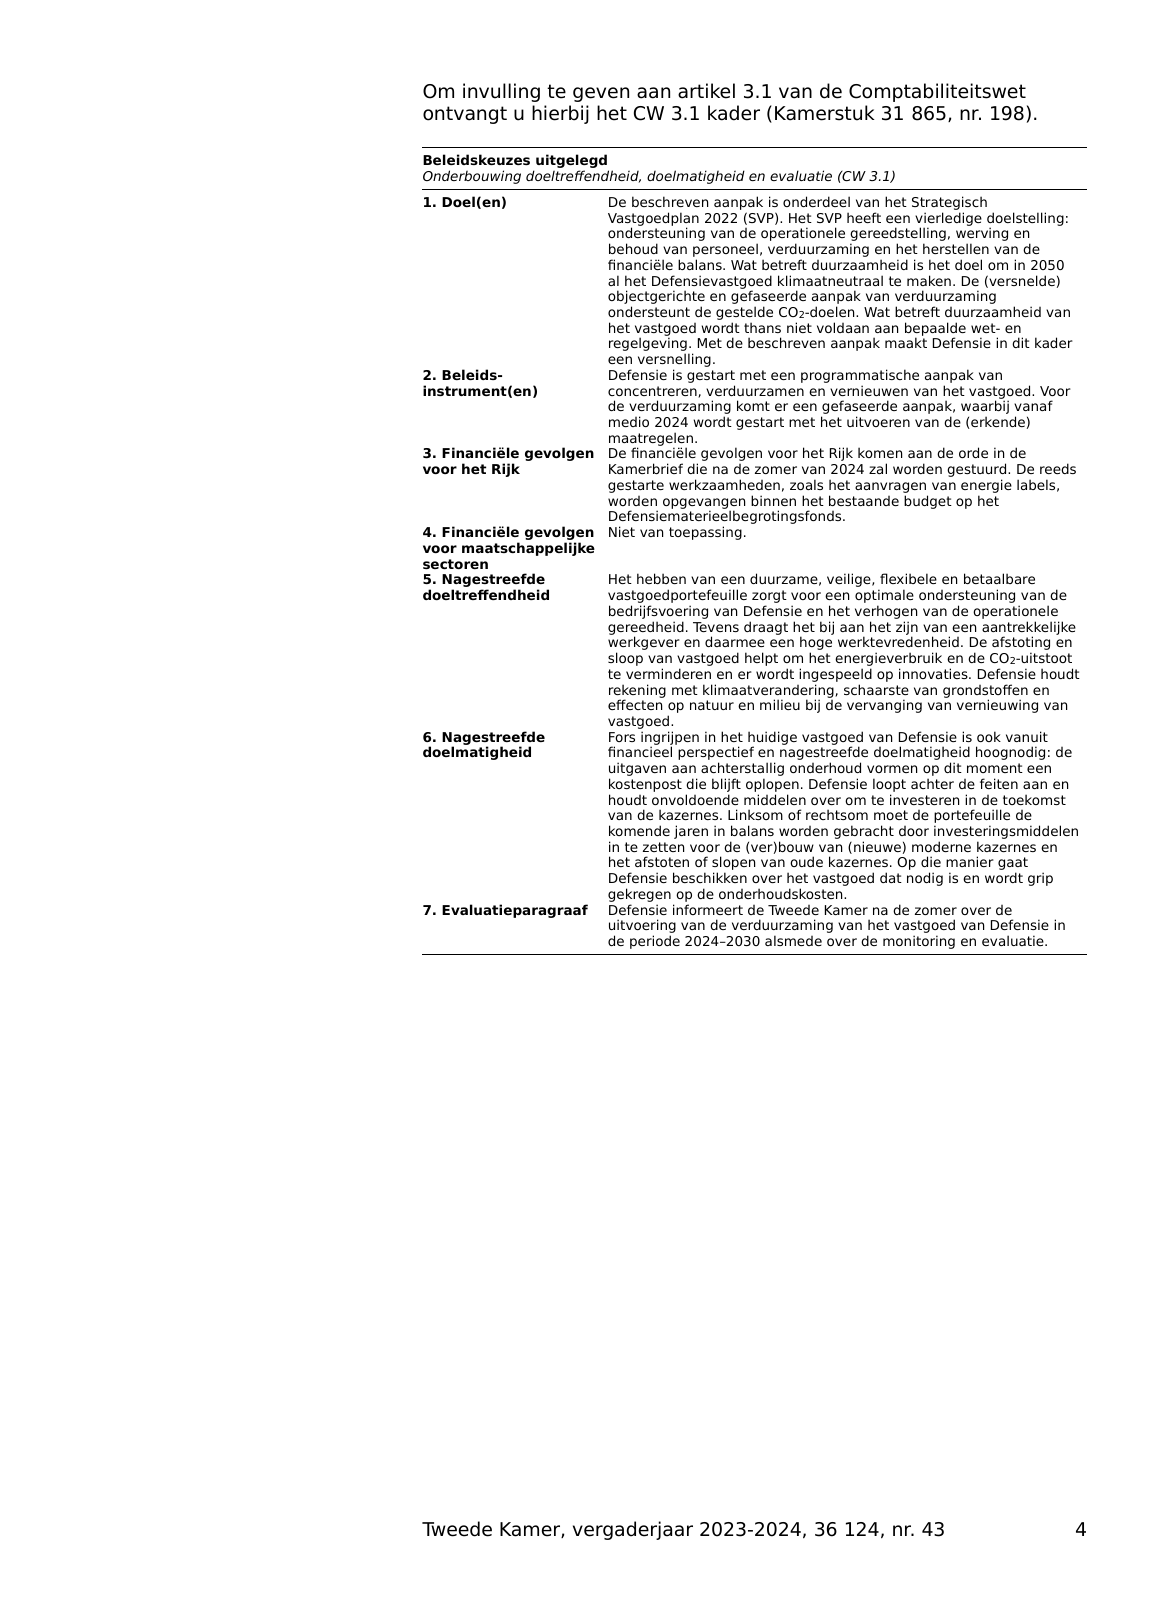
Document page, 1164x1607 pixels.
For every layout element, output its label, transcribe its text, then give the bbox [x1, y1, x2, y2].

table_cell Defensie informeert de Tweede Kamer na de zomer over de uitvoering van de verduurzaming van het vastgoed van Defensie in de periode 2024–2030 alsmede over de monitoring en evaluatie. [602, 903, 1087, 954]
text Om invulling te geven aan artikel 3.1 van de Comptabiliteitswet ontvangt u hierbij het CW 3.1 kader (Kamerstuk 31 865, nr. 198). [422, 81, 1087, 125]
table_cell De financiële gevolgen voor het Rijk komen aan de orde in de Kamerbrief die na de zomer van 2024 zal worden gestuurd. De reeds gestarte werkzaamheden, zoals het aanvragen van energie labels, worden opgevangen binnen het bestaande budget op het Defensiematerieelbegrotingsfonds. [602, 446, 1087, 525]
table_cell Het hebben van een duurzame, veilige, flexibele en betaalbare vastgoedportefeuille zorgt voor een optimale ondersteuning van de bedrijfsvoering van Defensie en het verhogen van de operationele gereedheid. Tevens draagt het bij aan het zijn van een aantrekkelijke werkgever en daarmee een hoge werktevredenheid. De afstoting en sloop van vastgoed helpt om het energieverbruik en de CO2-uitstoot te verminderen en er wordt ingespeeld op innovaties. Defensie houdt rekening met klimaatverandering, schaarste van grondstoffen en effecten op natuur en milieu bij de vervanging van vernieuwing van vastgoed. [602, 572, 1087, 729]
table_cell 6. Nagestreefde doelmatigheid [422, 730, 602, 902]
table_cell Fors ingrijpen in het huidige vastgoed van Defensie is ook vanuit financieel perspectief en nagestreefde doelmatigheid hoognodig: de uitgaven aan achterstallig onderhoud vormen op dit moment een kostenpost die blijft oplopen. Defensie loopt achter de feiten aan en houdt onvoldoende middelen over om te investeren in de toekomst van de kazernes. Linksom of rechtsom moet de portefeuille de komende jaren in balans worden gebracht door investeringsmiddelen in te zetten voor de (ver)bouw van (nieuwe) moderne kazernes en het afstoten of slopen van oude kazernes. Op die manier gaat Defensie beschikken over het vastgoed dat nodig is en wordt grip gekregen op de onderhoudskosten. [602, 730, 1087, 902]
table_header Beleidskeuzes uitgelegd Onderbouwing doeltreffendheid, doelmatigheid en evaluatie (CW 3.1) [422, 148, 1087, 189]
table_cell 5. Nagestreefde doeltreffendheid [422, 572, 602, 729]
table_cell De beschreven aanpak is onderdeel van het Strategisch Vastgoedplan 2022 (SVP). Het SVP heeft een vierledige doelstelling: ondersteuning van de operationele gereedstelling, werving en behoud van personeel, verduurzaming en het herstellen van de financiële balans. Wat betreft duurzaamheid is het doel om in 2050 al het Defensievastgoed klimaatneutraal te maken. De (versnelde) objectgerichte en gefaseerde aanpak van verduurzaming ondersteunt de gestelde CO2-doelen. Wat betreft duurzaamheid van het vastgoed wordt thans niet voldaan aan bepaalde wet- en regelgeving. Met de beschreven aanpak maakt Defensie in dit kader een versnelling. [602, 190, 1087, 368]
table_cell 1. Doel(en) [422, 190, 602, 368]
table_cell 7. Evaluatieparagraaf [422, 903, 602, 954]
table_cell 2. Beleids-instrument(en) [422, 368, 602, 446]
table_cell 4. Financiële gevolgen voor maatschappelijke sectoren [422, 525, 602, 572]
table_cell 3. Financiële gevolgen voor het Rijk [422, 446, 602, 525]
table_cell Niet van toepassing. [602, 525, 1087, 572]
table_cell Defensie is gestart met een programmatische aanpak van concentreren, verduurzamen en vernieuwen van het vastgoed. Voor de verduurzaming komt er een gefaseerde aanpak, waarbij vanaf medio 2024 wordt gestart met het uitvoeren van de (erkende) maatregelen. [602, 368, 1087, 446]
